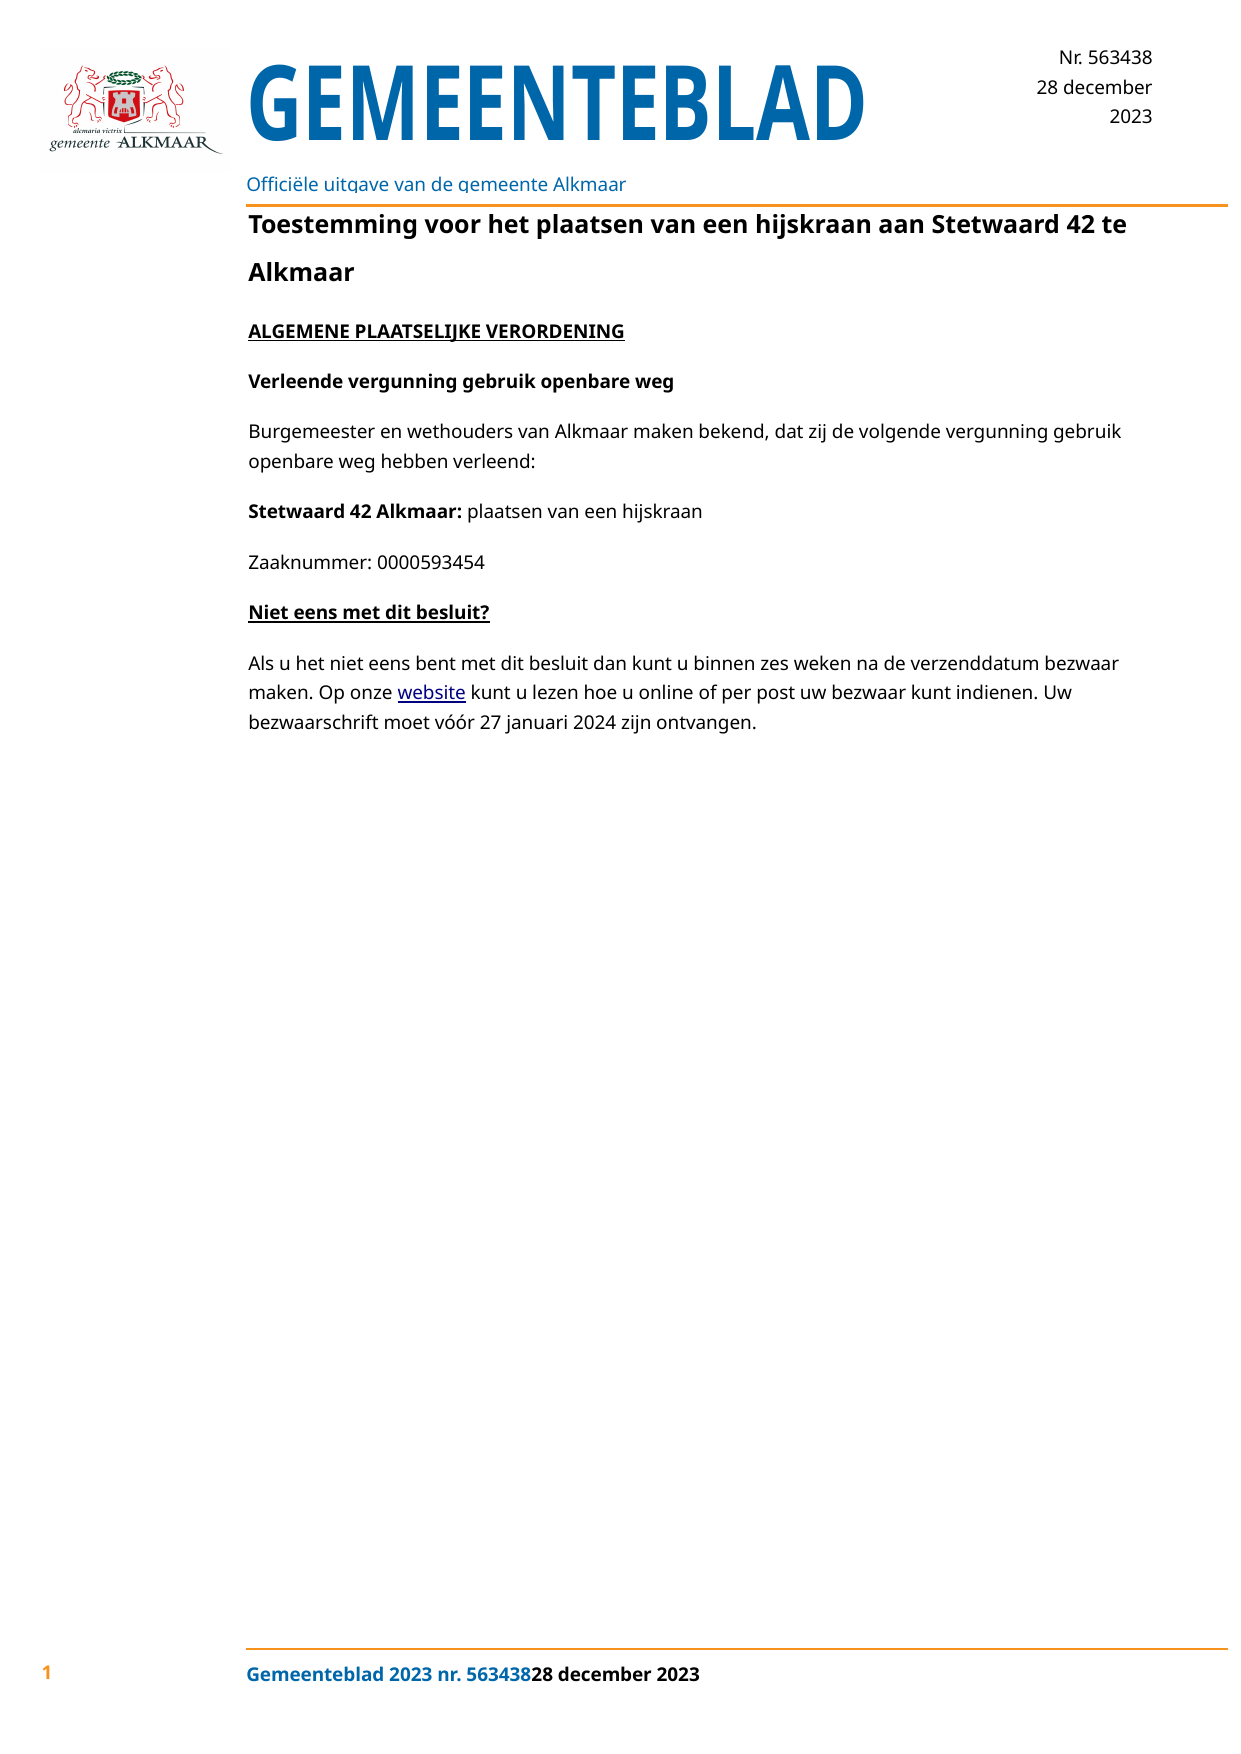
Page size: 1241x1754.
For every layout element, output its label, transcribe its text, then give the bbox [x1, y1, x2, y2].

text Toestemming voor het plaatsen van een hijskraan aan Stetwaard 42 te Alkmaar [248, 207, 1152, 288]
picture [41, 47, 231, 172]
text ALGEMENE PLAATSELIJKE VERORDENING [248, 318, 1152, 344]
text Burgemeester en wethouders van Alkmaar maken bekend, dat zij de volgende vergunning gebruik openbare weg hebben verleend: [248, 419, 1152, 474]
text Als u het niet eens bent met dit besluit dan kunt u binnen zes weken na de verzenddatum bezwaar maken. Op onze website kunt u lezen hoe u online of per post uw bezwaar kunt indienen. Uw bezwaarschrift moet vóór 27 januari 2024 zijn ontvangen. [248, 650, 1152, 735]
text Zaaknummer: 0000593454 [248, 549, 1152, 575]
text Niet eens met dit besluit? [248, 599, 1152, 625]
text Verleende vergunning gebruik openbare weg [248, 368, 1152, 394]
text Stetwaard 42 Alkmaar: plaatsen van een hijskraan [248, 499, 1152, 524]
